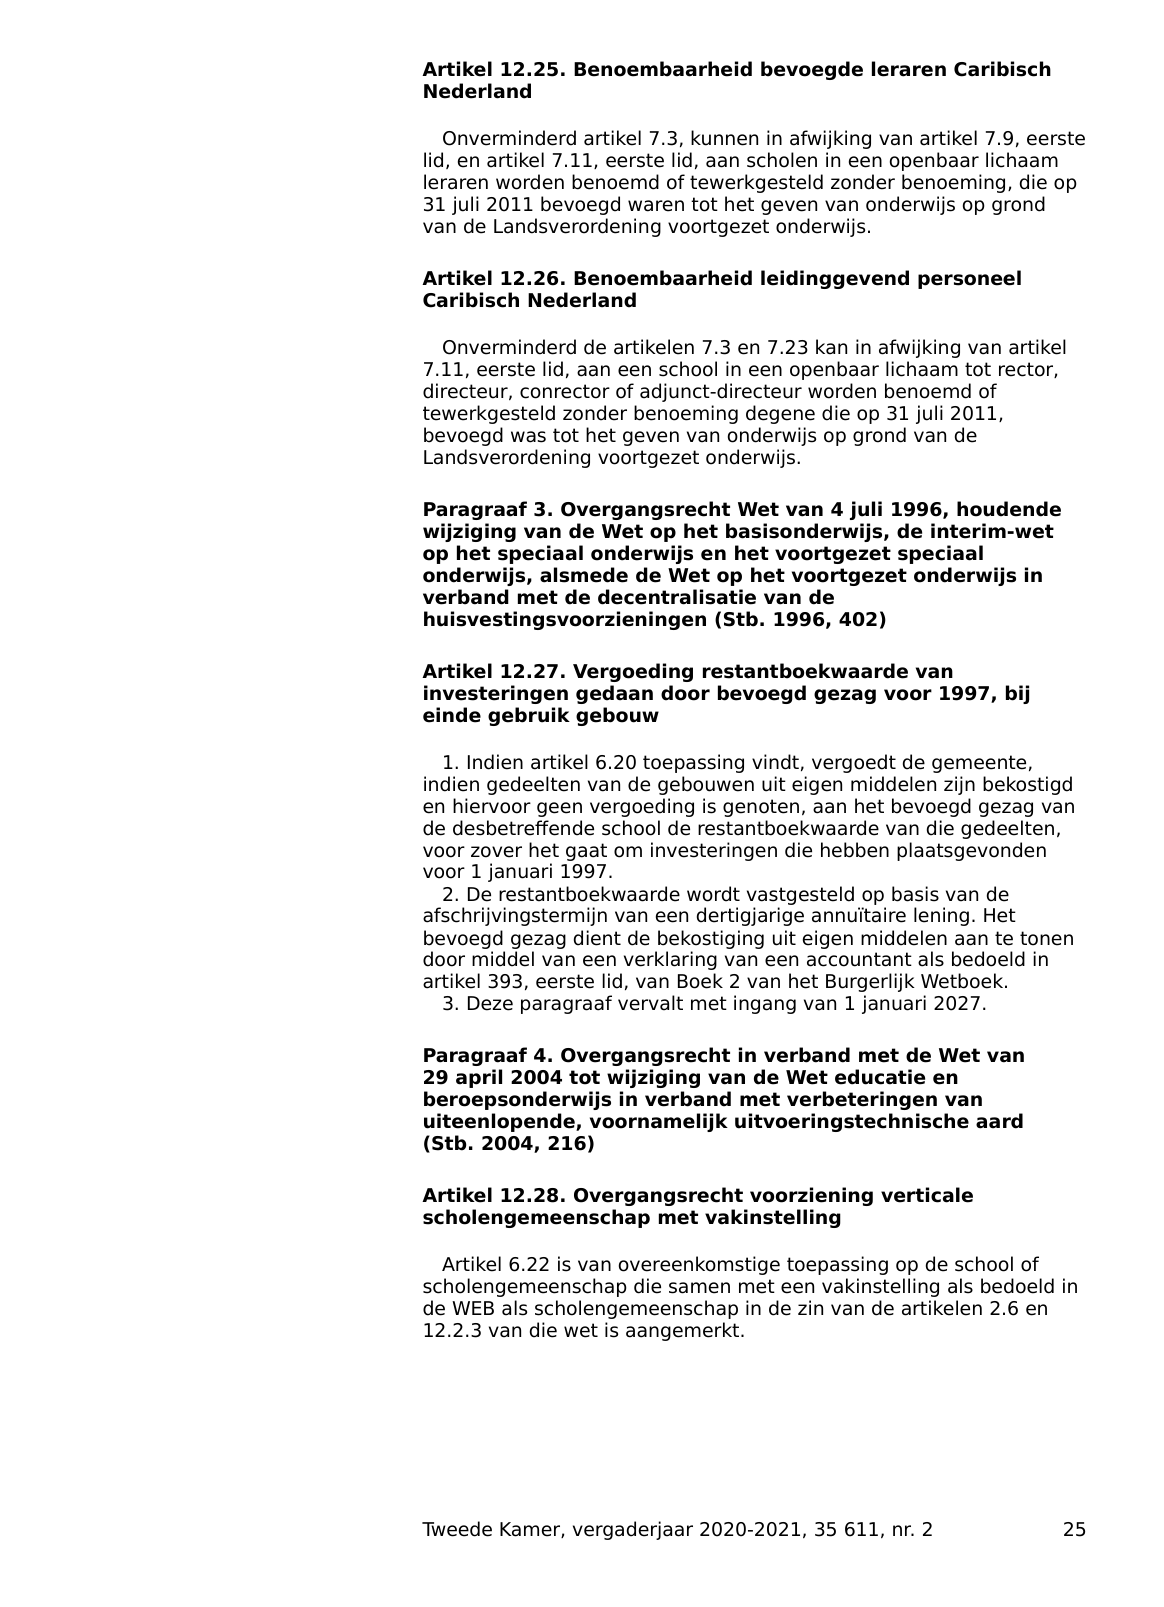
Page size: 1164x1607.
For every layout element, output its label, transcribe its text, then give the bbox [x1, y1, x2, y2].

text 3. Deze paragraaf vervalt met ingang van 1 januari 2027. [422, 993, 1087, 1015]
subtitle Artikel 12.25. Benoembaarheid bevoegde leraren Caribisch Nederland [422, 59, 1087, 103]
text 1. Indien artikel 6.20 toepassing vindt, vergoedt de gemeente, indien gedeelten van de gebouwen uit eigen middelen zijn bekostigd en hiervoor geen vergoeding is genoten, aan het bevoegd gezag van de desbetreffende school de restantboekwaarde van die gedeelten, voor zover het gaat om investeringen die hebben plaatsgevonden voor 1 januari 1997. [422, 752, 1087, 883]
text 2. De restantboekwaarde wordt vastgesteld op basis van de afschrijvingstermijn van een dertigjarige annuïtaire lening. Het bevoegd gezag dient de bekostiging uit eigen middelen aan te tonen door middel van een verklaring van een accountant als bedoeld in artikel 393, eerste lid, van Boek 2 van het Burgerlijk Wetboek. [422, 883, 1087, 993]
subtitle Paragraaf 4. Overgangsrecht in verband met de Wet van 29 april 2004 tot wijziging van de Wet educatie en beroepsonderwijs in verband met verbeteringen van uiteenlopende, voornamelijk uitvoeringstechnische aard (Stb. 2004, 216) [422, 1045, 1087, 1155]
text Onverminderd artikel 7.3, kunnen in afwijking van artikel 7.9, eerste lid, en artikel 7.11, eerste lid, aan scholen in een openbaar lichaam leraren worden benoemd of tewerkgesteld zonder benoeming, die op 31 juli 2011 bevoegd waren tot het geven van onderwijs op grond van de Landsverordening voortgezet onderwijs. [422, 128, 1087, 238]
text Artikel 6.22 is van overeenkomstige toepassing op de school of scholengemeenschap die samen met een vakinstelling als bedoeld in de WEB als scholengemeenschap in de zin van de artikelen 2.6 en 12.2.3 van die wet is aangemerkt. [422, 1254, 1087, 1342]
subtitle Artikel 12.28. Overgangsrecht voorziening verticale scholengemeenschap met vakinstelling [422, 1185, 1087, 1229]
subtitle Artikel 12.26. Benoembaarheid leidinggevend personeel Caribisch Nederland [422, 268, 1087, 312]
subtitle Artikel 12.27. Vergoeding restantboekwaarde van investeringen gedaan door bevoegd gezag voor 1997, bij einde gebruik gebouw [422, 661, 1087, 727]
text Onverminderd de artikelen 7.3 en 7.23 kan in afwijking van artikel 7.11, eerste lid, aan een school in een openbaar lichaam tot rector, directeur, conrector of adjunct-directeur worden benoemd of tewerkgesteld zonder benoeming degene die op 31 juli 2011, bevoegd was tot het geven van onderwijs op grond van de Landsverordening voortgezet onderwijs. [422, 337, 1087, 469]
subtitle Paragraaf 3. Overgangsrecht Wet van 4 juli 1996, houdende wijziging van de Wet op het basisonderwijs, de interim-wet op het speciaal onderwijs en het voortgezet speciaal onderwijs, alsmede de Wet op het voortgezet onderwijs in verband met de decentralisatie van de huisvestingsvoorzieningen (Stb. 1996, 402) [422, 499, 1087, 631]
